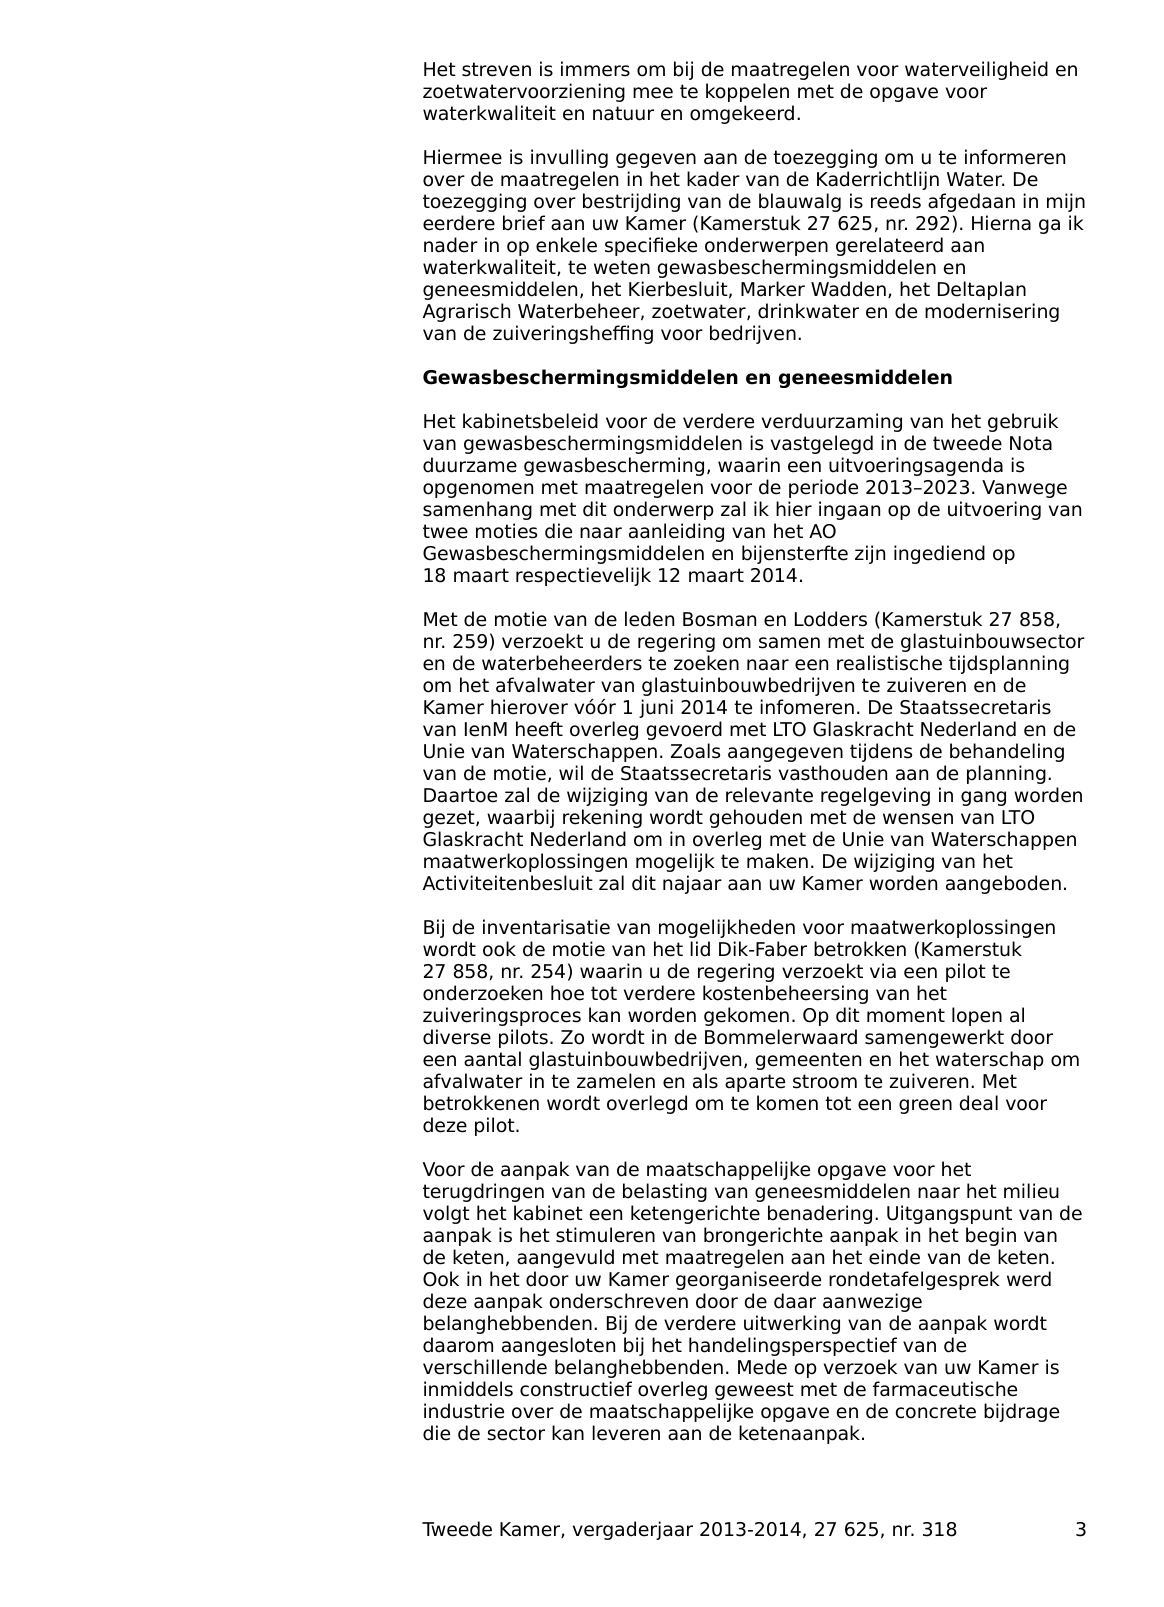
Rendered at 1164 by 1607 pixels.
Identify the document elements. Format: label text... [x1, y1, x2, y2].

text Het kabinetsbeleid voor de verdere verduurzaming van het gebruik van gewasbeschermingsmiddelen is vastgelegd in de tweede Nota duurzame gewasbescherming, waarin een uitvoeringsagenda is opgenomen met maatregelen voor de periode 2013–2023. Vanwege samenhang met dit onderwerp zal ik hier ingaan op de uitvoering van twee moties die naar aanleiding van het AO Gewasbeschermingsmiddelen en bijensterfte zijn ingediend op 18 maart respectievelijk 12 maart 2014. [422, 411, 1087, 587]
subtitle Gewasbeschermingsmiddelen en geneesmiddelen [422, 367, 1087, 389]
text Met de motie van de leden Bosman en Lodders (Kamerstuk 27 858, nr. 259) verzoekt u de regering om samen met de glastuinbouwsector en de waterbeheerders te zoeken naar een realistische tijdsplanning om het afvalwater van glastuinbouwbedrijven te zuiveren en de Kamer hierover vóór 1 juni 2014 te infomeren. De Staatssecretaris van IenM heeft overleg gevoerd met LTO Glaskracht Nederland en de Unie van Waterschappen. Zoals aangegeven tijdens de behandeling van de motie, wil de Staatssecretaris vasthouden aan de planning. Daartoe zal de wijziging van de relevante regelgeving in gang worden gezet, waarbij rekening wordt gehouden met de wensen van LTO Glaskracht Nederland om in overleg met de Unie van Waterschappen maatwerkoplossingen mogelijk te maken. De wijziging van het Activiteitenbesluit zal dit najaar aan uw Kamer worden aangeboden. [422, 609, 1087, 895]
text Hiermee is invulling gegeven aan de toezegging om u te informeren over de maatregelen in het kader van de Kaderrichtlijn Water. De toezegging over bestrijding van de blauwalg is reeds afgedaan in mijn eerdere brief aan uw Kamer (Kamerstuk 27 625, nr. 292). Hierna ga ik nader in op enkele specifieke onderwerpen gerelateerd aan waterkwaliteit, te weten gewasbeschermingsmiddelen en geneesmiddelen, het Kierbesluit, Marker Wadden, het Deltaplan Agrarisch Waterbeheer, zoetwater, drinkwater en de modernisering van de zuiveringsheffing voor bedrijven. [422, 147, 1087, 345]
text Bij de inventarisatie van mogelijkheden voor maatwerkoplossingen wordt ook de motie van het lid Dik-Faber betrokken (Kamerstuk 27 858, nr. 254) waarin u de regering verzoekt via een pilot te onderzoeken hoe tot verdere kostenbeheersing van het zuiveringsproces kan worden gekomen. Op dit moment lopen al diverse pilots. Zo wordt in de Bommelerwaard samengewerkt door een aantal glastuinbouwbedrijven, gemeenten en het waterschap om afvalwater in te zamelen en als aparte stroom te zuiveren. Met betrokkenen wordt overlegd om te komen tot een green deal voor deze pilot. [422, 917, 1087, 1137]
text Voor de aanpak van de maatschappelijke opgave voor het terugdringen van de belasting van geneesmiddelen naar het milieu volgt het kabinet een ketengerichte benadering. Uitgangspunt van de aanpak is het stimuleren van brongerichte aanpak in het begin van de keten, aangevuld met maatregelen aan het einde van de keten. Ook in het door uw Kamer georganiseerde rondetafelgesprek werd deze aanpak onderschreven door de daar aanwezige belanghebbenden. Bij de verdere uitwerking van de aanpak wordt daarom aangesloten bij het handelingsperspectief van de verschillende belanghebbenden. Mede op verzoek van uw Kamer is inmiddels constructief overleg geweest met de farmaceutische industrie over de maatschappelijke opgave en de concrete bijdrage die de sector kan leveren aan de ketenaanpak. [422, 1159, 1087, 1445]
text Het streven is immers om bij de maatregelen voor waterveiligheid en zoetwatervoorziening mee te koppelen met de opgave voor waterkwaliteit en natuur en omgekeerd. [422, 59, 1087, 125]
